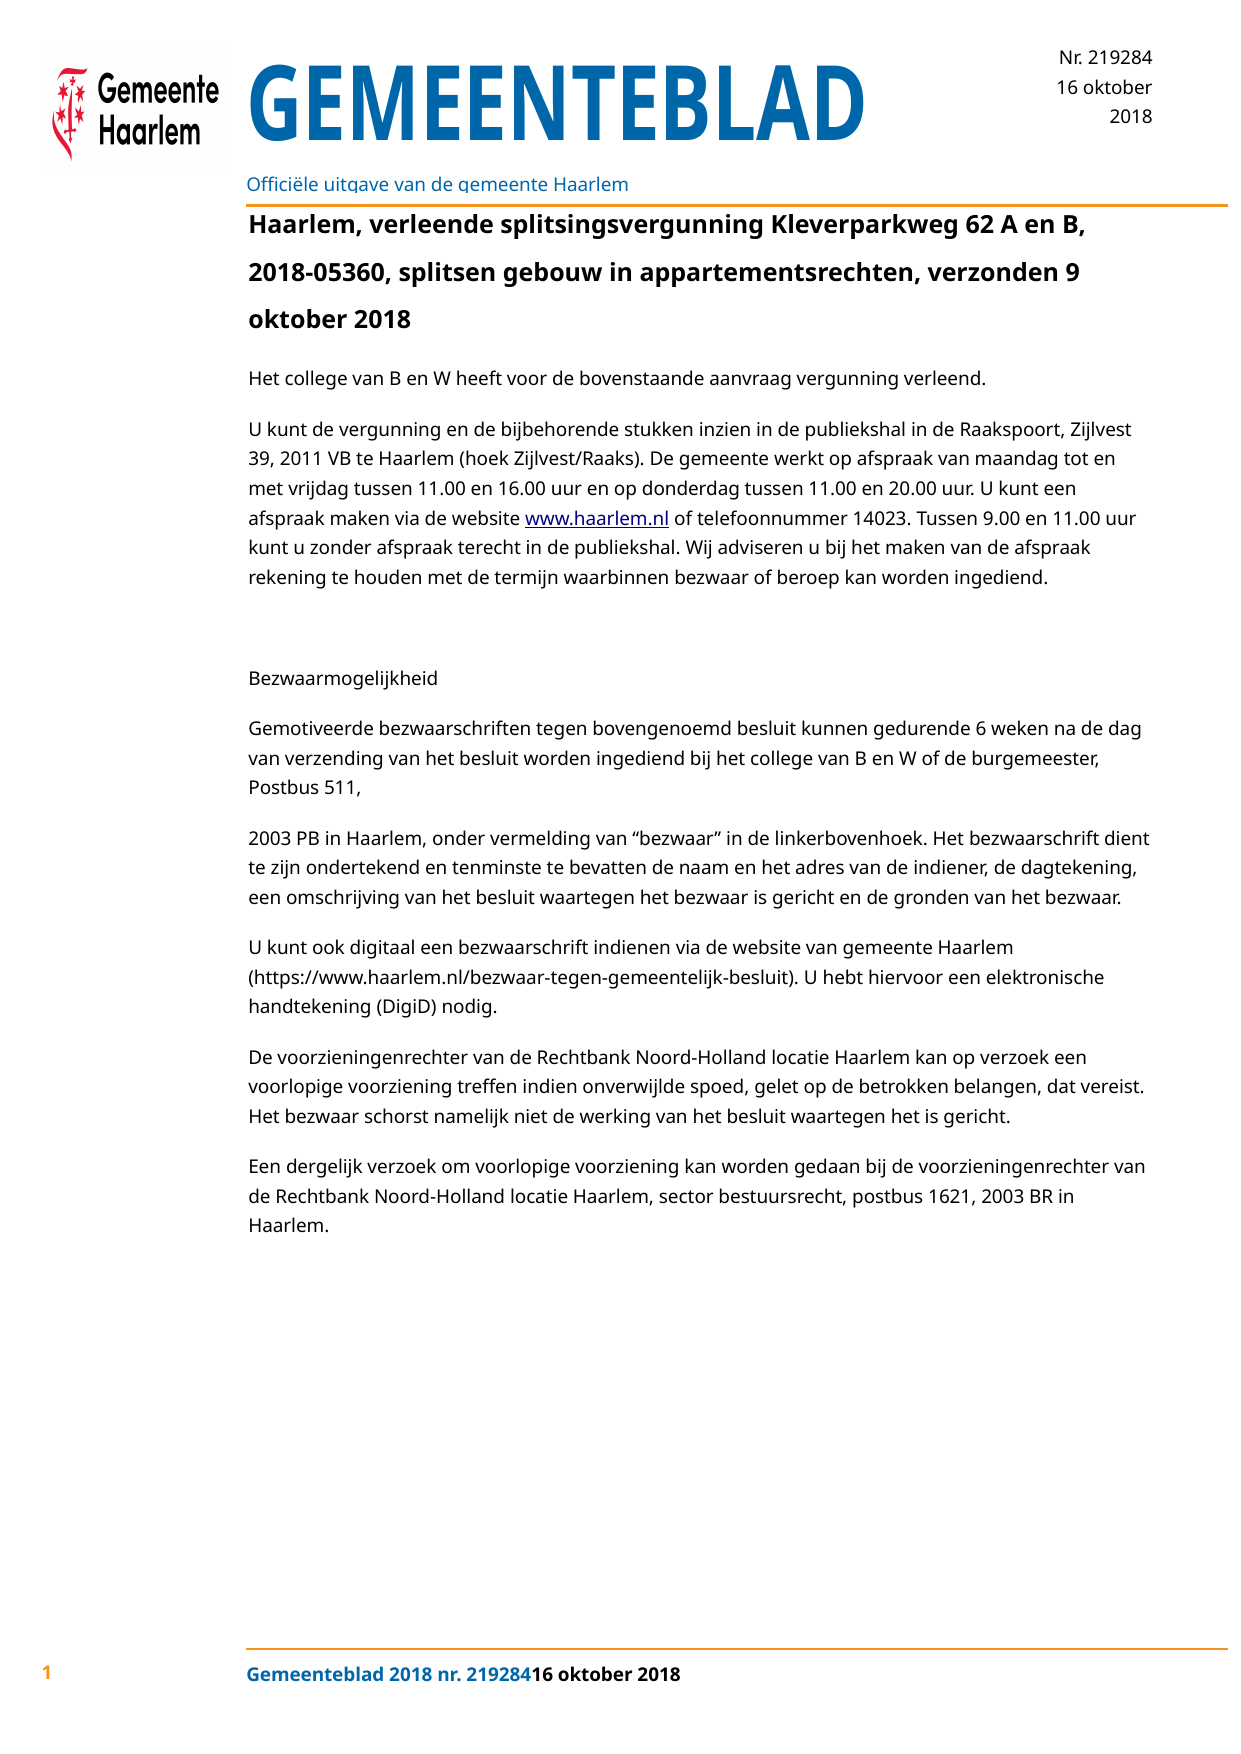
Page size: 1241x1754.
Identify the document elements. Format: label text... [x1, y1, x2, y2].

text 2003 PB in Haarlem, onder vermelding van “bezwaar” in de linkerbovenhoek. Het bezwaarschrift dient te zijn ondertekend en tenminste te bevatten de naam en het adres van de indiener, de dagtekening, een omschrijving van het besluit waartegen het bezwaar is gericht en de gronden van het bezwaar. [248, 825, 1152, 909]
text De voorzieningenrechter van de Rechtbank Noord-Holland locatie Haarlem kan op verzoek een voorlopige voorziening treffen indien onverwijlde spoed, gelet op de betrokken belangen, dat vereist. Het bezwaar schorst namelijk niet de werking van het besluit waartegen het is gericht. [248, 1044, 1152, 1129]
text Het college van B en W heeft voor de bovenstaande aanvraag vergunning verleend. [248, 366, 1152, 391]
text Haarlem, verleende splitsingsvergunning Kleverparkweg 62 A en B, 2018-05360, splitsen gebouw in appartementsrechten, verzonden 9 oktober 2018 [248, 207, 1152, 336]
picture [41, 47, 231, 172]
text Bezwaarmogelijkheid [248, 665, 1152, 690]
text Gemotiveerde bezwaarschriften tegen bovengenoemd besluit kunnen gedurende 6 weken na de dag van verzending van het besluit worden ingediend bij het college van B en W of de burgemeester, Postbus 511, [248, 715, 1152, 800]
text Een dergelijk verzoek om voorlopige voorziening kan worden gedaan bij de voorzieningenrechter van de Rechtbank Noord-Holland locatie Haarlem, sector bestuursrecht, postbus 1621, 2003 BR in Haarlem. [248, 1153, 1152, 1238]
text U kunt ook digitaal een bezwaarschrift indienen via de website van gemeente Haarlem (https://www.haarlem.nl/bezwaar-tegen-gemeentelijk-besluit). U hebt hiervoor een elektronische handtekening (DigiD) nodig. [248, 934, 1152, 1019]
text U kunt de vergunning en de bijbehorende stukken inzien in de publiekshal in de Raakspoort, Zijlvest 39, 2011 VB te Haarlem (hoek Zijlvest/Raaks). De gemeente werkt op afspraak van maandag tot en met vrijdag tussen 11.00 en 16.00 uur en op donderdag tussen 11.00 en 20.00 uur. U kunt een afspraak maken via de website www.haarlem.nl of telefoonnummer 14023. Tussen 9.00 en 11.00 uur kunt u zonder afspraak terecht in de publiekshal. Wij adviseren u bij het maken van de afspraak rekening te houden met de termijn waarbinnen bezwaar of beroep kan worden ingediend. [248, 416, 1152, 589]
